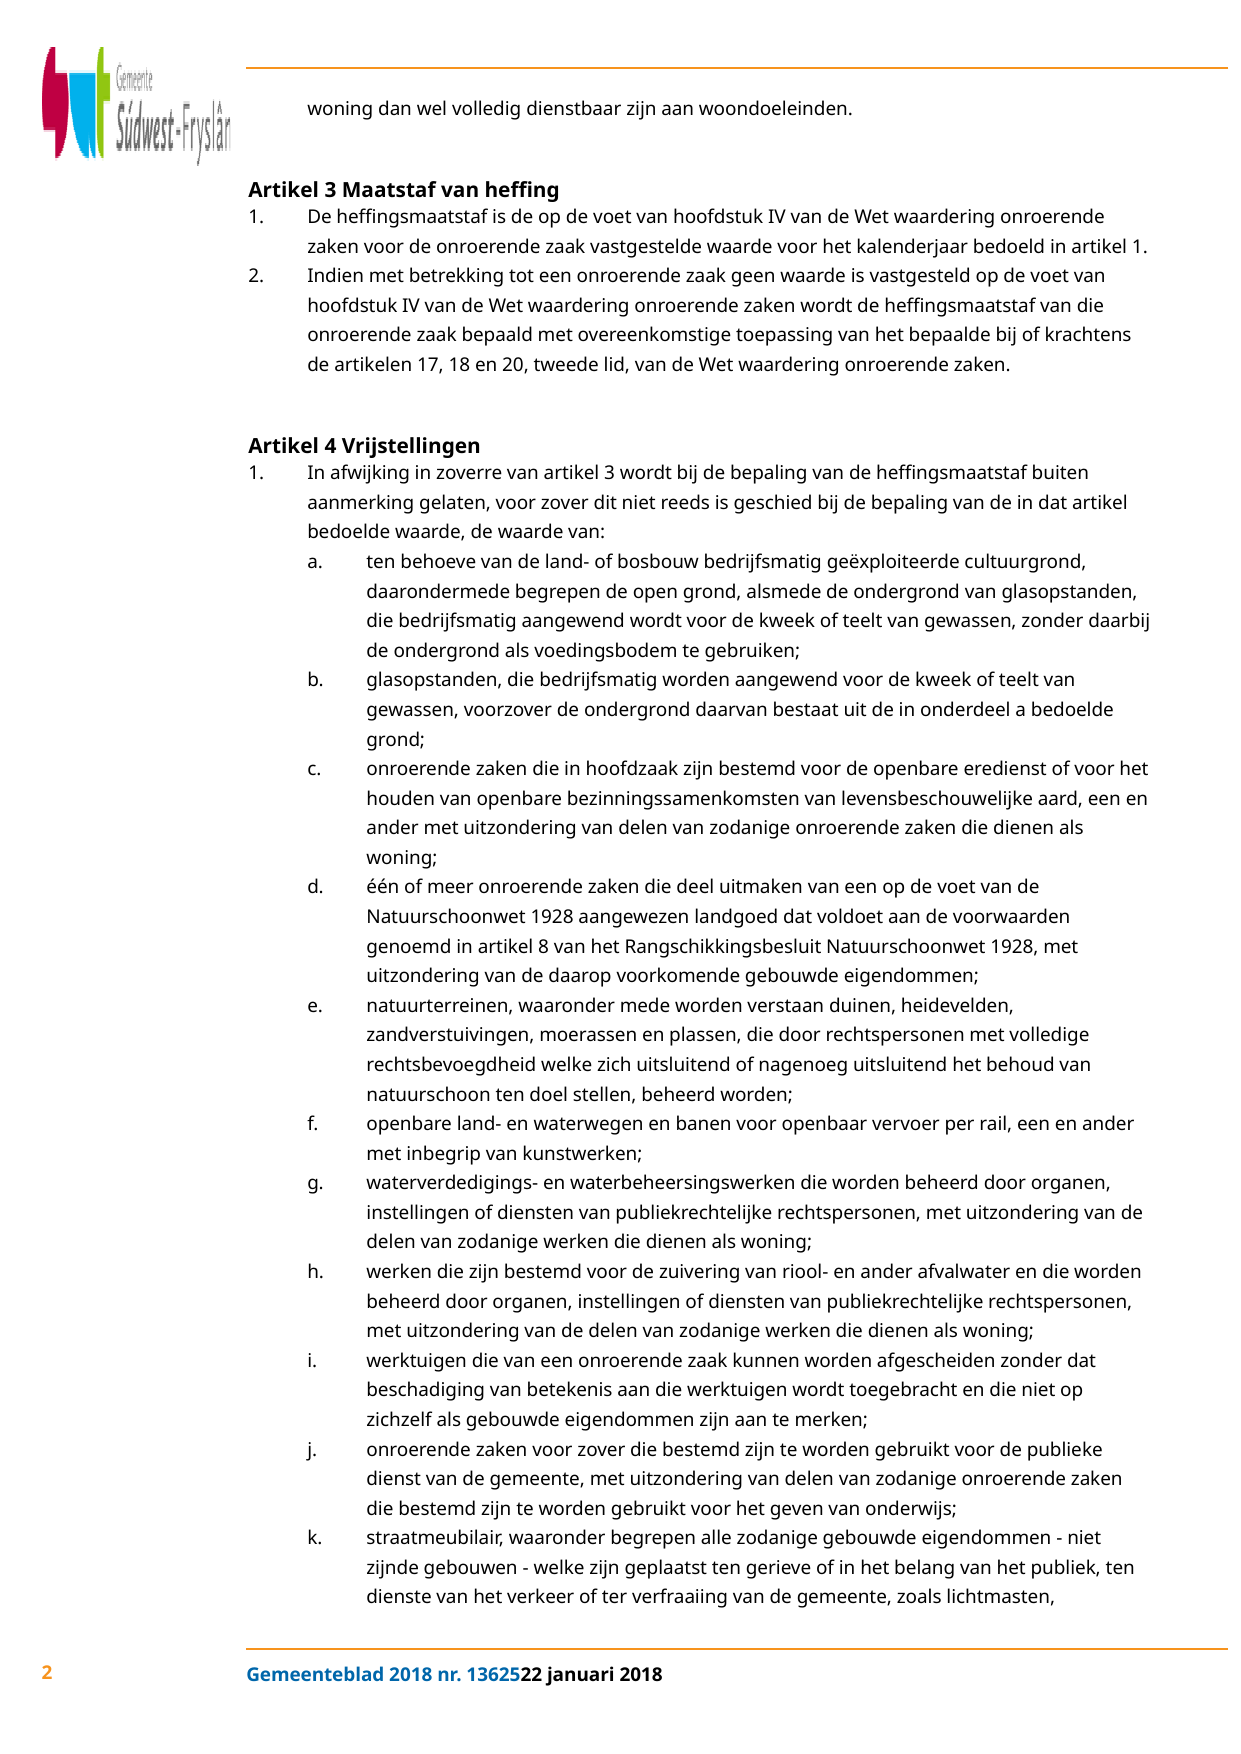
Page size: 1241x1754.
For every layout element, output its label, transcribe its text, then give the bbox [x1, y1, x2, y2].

picture [41, 47, 231, 172]
list Indien met betrekking tot een onroerende zaak geen waarde is vastgesteld op de voet van hoofdstuk IV van de Wet waardering onroerende zaken wordt de heffingsmaatstaf van die onroerende zaak bepaald met overeenkomstige toepassing van het bepaalde bij of krachtens de artikelen 17, 18 en 20, tweede lid, van de Wet waardering onroerende zaken. [248, 262, 1152, 377]
list In afwijking in zoverre van artikel 3 wordt bij de bepaling van de heffingsmaatstaf buiten aanmerking gelaten, voor zover dit niet reeds is geschied bij de bepaling van de in dat artikel bedoelde waarde, de waarde van: [248, 459, 1152, 544]
list waterverdedigings- en waterbeheersingswerken die worden beheerd door organen, instellingen of diensten van publiekrechtelijke rechtspersonen, met uitzondering van de delen van zodanige werken die dienen als woning; [307, 1169, 1152, 1254]
list woning dan wel volledig dienstbaar zijn aan woondoeleinden. [248, 95, 1152, 121]
list straatmeubilair, waaronder begrepen alle zodanige gebouwde eigendommen - niet zijnde gebouwen - welke zijn geplaatst ten gerieve of in het belang van het publiek, ten dienste van het verkeer of ter verfraaiing van de gemeente, zoals lichtmasten, [307, 1524, 1152, 1609]
list onroerende zaken voor zover die bestemd zijn te worden gebruikt voor de publieke dienst van de gemeente, met uitzondering van delen van zodanige onroerende zaken die bestemd zijn te worden gebruikt voor het geven van onderwijs; [307, 1436, 1152, 1521]
list ten behoeve van de land- of bosbouw bedrijfsmatig geëxploiteerde cultuurgrond, daarondermede begrepen de open grond, alsmede de ondergrond van glasopstanden, die bedrijfsmatig aangewend wordt voor de kweek of teelt van gewassen, zonder daarbij de ondergrond als voedingsbodem te gebruiken; [307, 548, 1152, 663]
list werktuigen die van een onroerende zaak kunnen worden afgescheiden zonder dat beschadiging van betekenis aan die werktuigen wordt toegebracht en die niet op zichzelf als gebouwde eigendommen zijn aan te merken; [307, 1347, 1152, 1432]
list onroerende zaken die in hoofdzaak zijn bestemd voor de openbare eredienst of voor het houden van openbare bezinningssamenkomsten van levensbeschouwelijke aard, een en ander met uitzondering van delen van zodanige onroerende zaken die dienen als woning; [307, 755, 1152, 870]
text Artikel 3 Maatstaf van heffing [248, 175, 1152, 203]
list openbare land- en waterwegen en banen voor openbaar vervoer per rail, een en ander met inbegrip van kunstwerken; [307, 1110, 1152, 1166]
list werken die zijn bestemd voor de zuivering van riool- en ander afvalwater en die worden beheerd door organen, instellingen of diensten van publiekrechtelijke rechtspersonen, met uitzondering van de delen van zodanige werken die dienen als woning; [307, 1258, 1152, 1343]
list natuurterreinen, waaronder mede worden verstaan duinen, heidevelden, zandverstuivingen, moerassen en plassen, die door rechtspersonen met volledige rechtsbevoegdheid welke zich uitsluitend of nagenoeg uitsluitend het behoud van natuurschoon ten doel stellen, beheerd worden; [307, 992, 1152, 1107]
list De heffingsmaatstaf is de op de voet van hoofdstuk IV van de Wet waardering onroerende zaken voor de onroerende zaak vastgestelde waarde voor het kalenderjaar bedoeld in artikel 1. [248, 203, 1152, 258]
text Artikel 4 Vrijstellingen [248, 431, 1152, 459]
list glasopstanden, die bedrijfsmatig worden aangewend voor de kweek of teelt van gewassen, voorzover de ondergrond daarvan bestaat uit de in onderdeel a bedoelde grond; [307, 667, 1152, 752]
list één of meer onroerende zaken die deel uitmaken van een op de voet van de Natuurschoonwet 1928 aangewezen landgoed dat voldoet aan de voorwaarden genoemd in artikel 8 van het Rangschikkingsbesluit Natuurschoonwet 1928, met uitzondering van de daarop voorkomende gebouwde eigendommen; [307, 874, 1152, 988]
